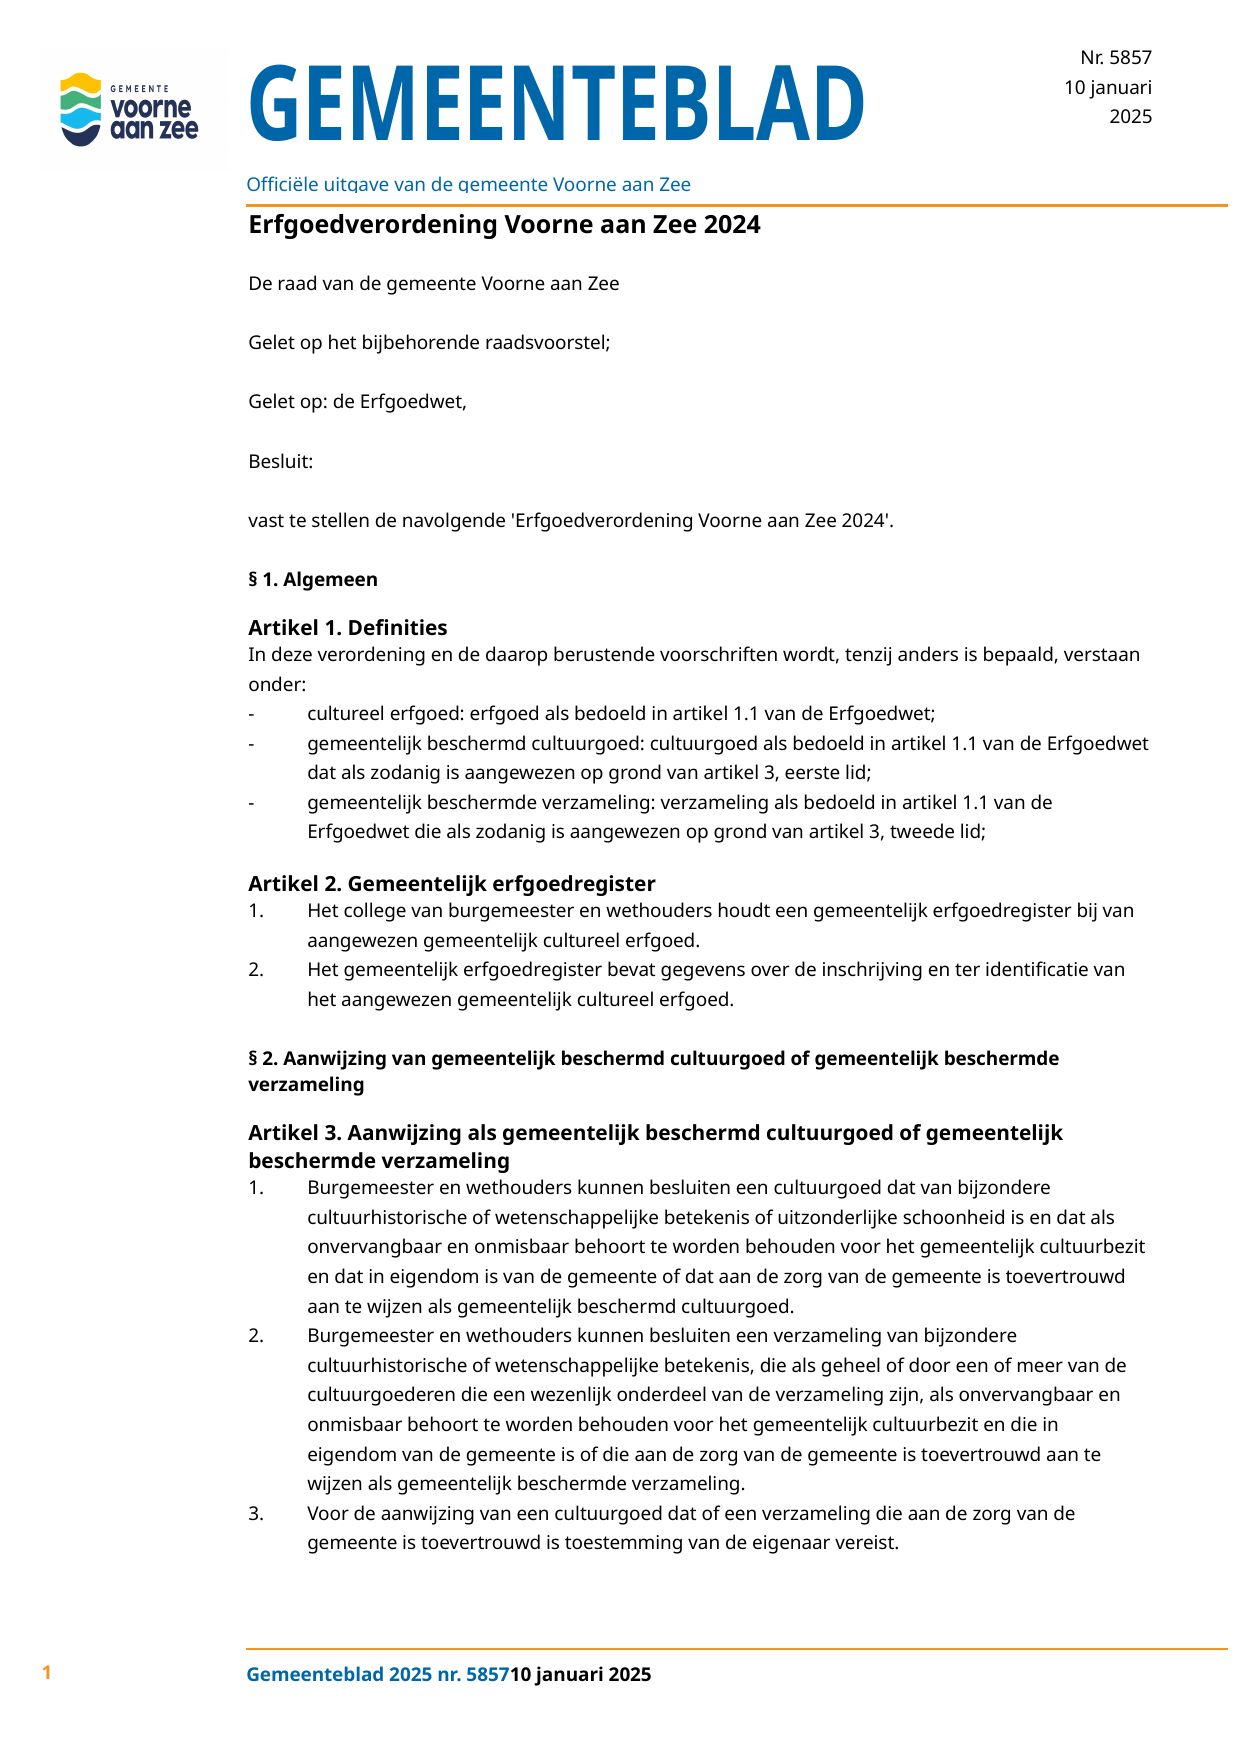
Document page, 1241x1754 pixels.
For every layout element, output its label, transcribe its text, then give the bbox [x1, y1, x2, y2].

list gemeentelijk beschermde verzameling: verzameling als bedoeld in artikel 1.1 van de Erfgoedwet die als zodanig is aangewezen op grond van artikel 3, tweede lid; [248, 789, 1152, 844]
text Artikel 3. Aanwijzing als gemeentelijk beschermd cultuurgoed of gemeentelijk beschermde verzameling [248, 1118, 1152, 1174]
list Burgemeester en wethouders kunnen besluiten een cultuurgoed dat van bijzondere cultuurhistorische of wetenschappelijke betekenis of uitzonderlijke schoonheid is en dat als onvervangbaar en onmisbaar behoort te worden behouden voor het gemeentelijk cultuurbezit en dat in eigendom is van de gemeente of dat aan de zorg van de gemeente is toevertrouwd aan te wijzen als gemeentelijk beschermd cultuurgoed. [248, 1174, 1152, 1319]
text § 1. Algemeen [248, 566, 1152, 592]
list gemeentelijk beschermd cultuurgoed: cultuurgoed als bedoeld in artikel 1.1 van de Erfgoedwet dat als zodanig is aangewezen op grond van artikel 3, eerste lid; [248, 730, 1152, 785]
text Artikel 1. Definities [248, 613, 1152, 641]
list Burgemeester en wethouders kunnen besluiten een verzameling van bijzondere cultuurhistorische of wetenschappelijke betekenis, die als geheel of door een of meer van de cultuurgoederen die een wezenlijk onderdeel van de verzameling zijn, als onvervangbaar en onmisbaar behoort te worden behouden voor het gemeentelijk cultuurbezit en die in eigendom van de gemeente is of die aan de zorg van de gemeente is toevertrouwd aan te wijzen als gemeentelijk beschermde verzameling. [248, 1322, 1152, 1496]
text De raad van de gemeente Voorne aan Zee [248, 270, 1152, 296]
text Artikel 2. Gemeentelijk erfgoedregister [248, 869, 1152, 897]
picture [41, 47, 231, 172]
text Erfgoedverordening Voorne aan Zee 2024 [248, 207, 1152, 241]
list Het gemeentelijk erfgoedregister bevat gegevens over de inschrijving en ter identificatie van het aangewezen gemeentelijk cultureel erfgoed. [248, 957, 1152, 1012]
list Voor de aanwijzing van een cultuurgoed dat of een verzameling die aan de zorg van de gemeente is toevertrouwd is toestemming van de eigenaar vereist. [248, 1500, 1152, 1555]
text § 2. Aanwijzing van gemeentelijk beschermd cultuurgoed of gemeentelijk beschermde verzameling [248, 1045, 1152, 1097]
text In deze verordening en de daarop berustende voorschriften wordt, tenzij anders is bepaald, verstaan onder: [248, 641, 1152, 696]
text Gelet op het bijbehorende raadsvoorstel; [248, 329, 1152, 355]
text Besluit: [248, 448, 1152, 473]
list cultureel erfgoed: erfgoed als bedoeld in artikel 1.1 van de Erfgoedwet; [248, 700, 1152, 726]
text vast te stellen de navolgende 'Erfgoedverordening Voorne aan Zee 2024'. [248, 507, 1152, 533]
text Gelet op: de Erfgoedwet, [248, 389, 1152, 414]
list Het college van burgemeester en wethouders houdt een gemeentelijk erfgoedregister bij van aangewezen gemeentelijk cultureel erfgoed. [248, 897, 1152, 953]
